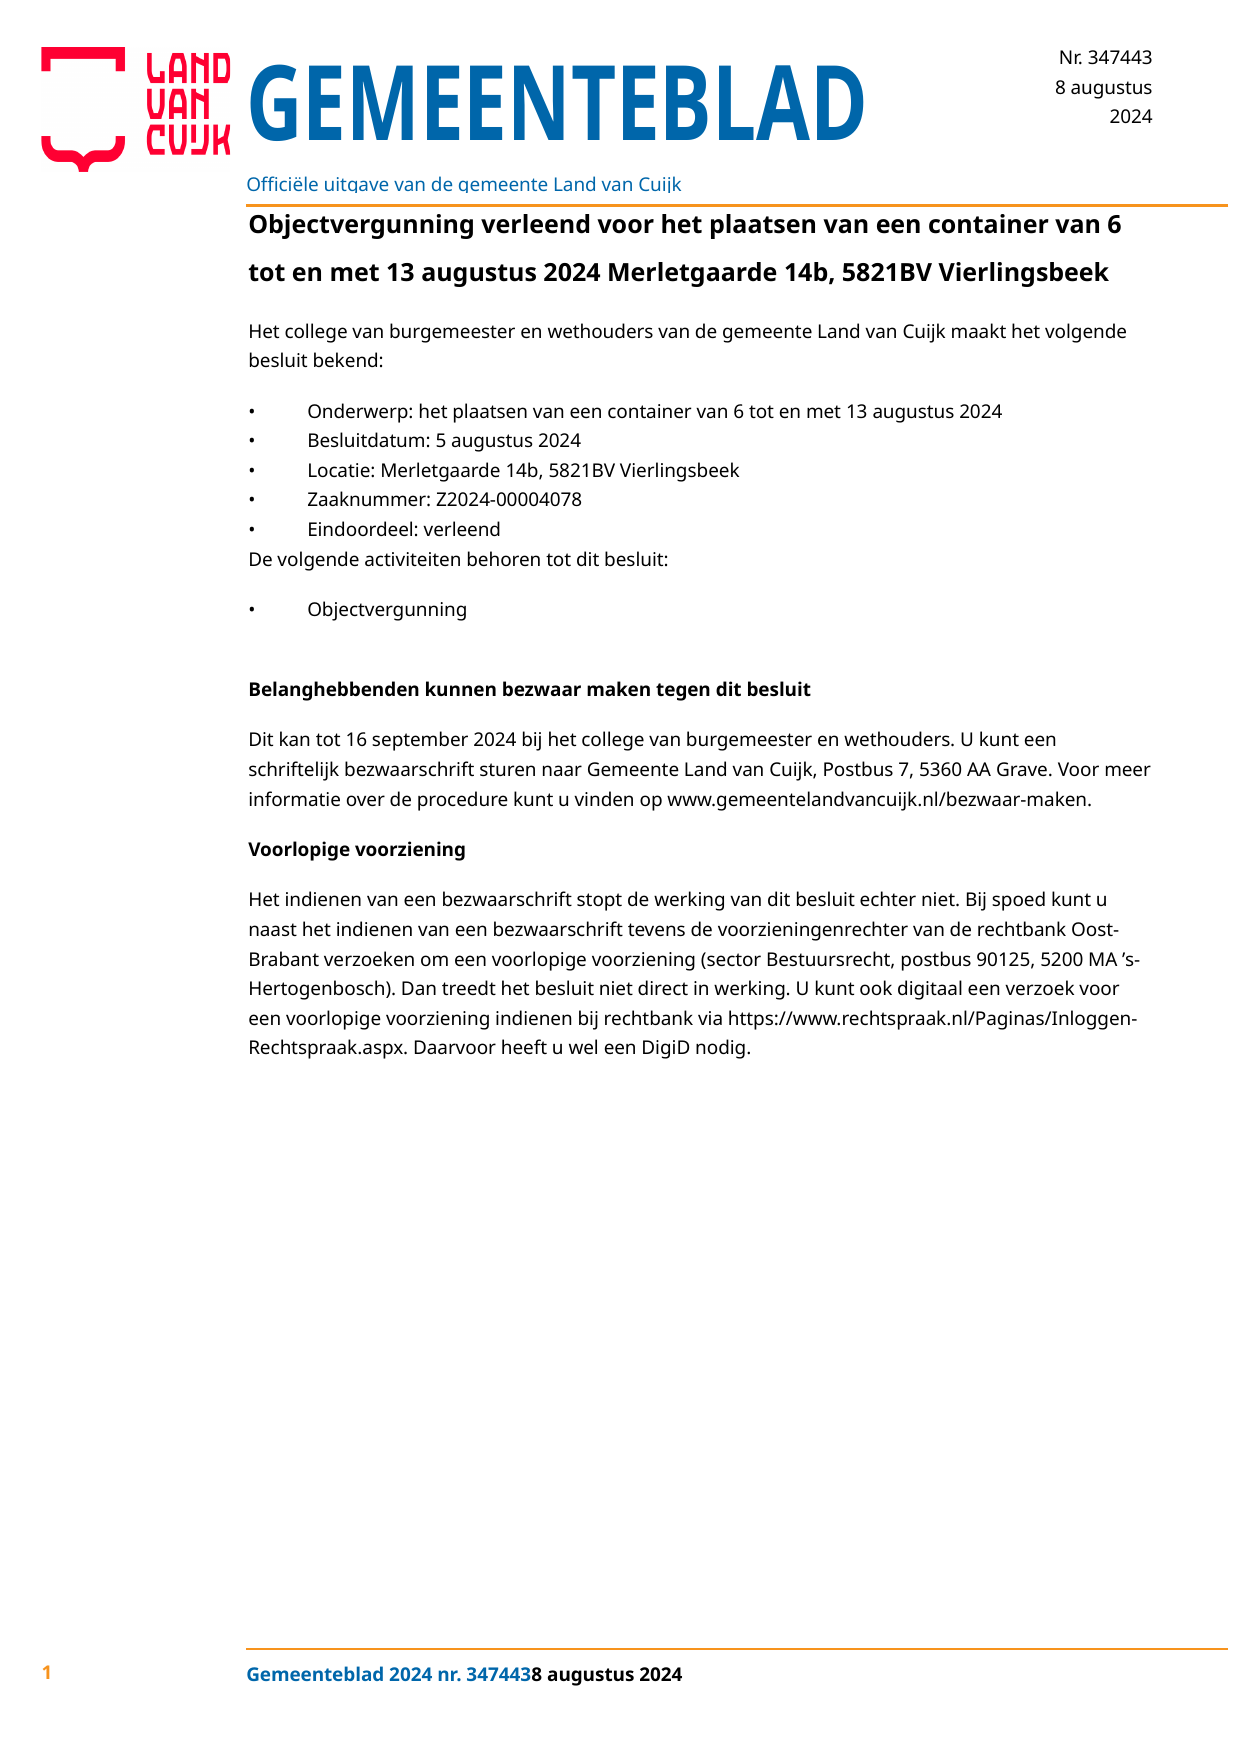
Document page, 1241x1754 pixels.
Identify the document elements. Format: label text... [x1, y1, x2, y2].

text Objectvergunning verleend voor het plaatsen van een container van 6 tot en met 13 augustus 2024 Merletgaarde 14b, 5821BV Vierlingsbeek [248, 207, 1152, 288]
text Het indienen van een bezwaarschrift stopt de werking van dit besluit echter niet. Bij spoed kunt u naast het indienen van een bezwaarschrift tevens de voorzieningenrechter van de rechtbank Oost-Brabant verzoeken om een voorlopige voorziening (sector Bestuursrecht, postbus 90125, 5200 MA ’s-Hertogenbosch). Dan treedt het besluit niet direct in werking. U kunt ook digitaal een verzoek voor een voorlopige voorziening indienen bij rechtbank via https://www.rechtspraak.nl/Paginas/Inloggen-Rechtspraak.aspx. Daarvoor heeft u wel een DigiD nodig. [248, 887, 1152, 1060]
list Besluitdatum: 5 augustus 2024 [248, 427, 1152, 453]
list Eindoordeel: verleend [248, 516, 1152, 542]
text Dit kan tot 16 september 2024 bij het college van burgemeester en wethouders. U kunt een schriftelijk bezwaarschrift sturen naar Gemeente Land van Cuijk, Postbus 7, 5360 AA Grave. Voor meer informatie over de procedure kunt u vinden op www.gemeentelandvancuijk.nl/bezwaar-maken. [248, 727, 1152, 812]
text Voorlopige voorziening [248, 836, 1152, 862]
list Zaaknummer: Z2024-00004078 [248, 487, 1152, 512]
picture [41, 47, 231, 172]
list Locatie: Merletgaarde 14b, 5821BV Vierlingsbeek [248, 457, 1152, 483]
list Onderwerp: het plaatsen van een container van 6 tot en met 13 augustus 2024 [248, 398, 1152, 424]
text De volgende activiteiten behoren tot dit besluit: [248, 546, 1152, 572]
text Het college van burgemeester en wethouders van de gemeente Land van Cuijk maakt het volgende besluit bekend: [248, 318, 1152, 373]
list Objectvergunning [248, 596, 1152, 622]
text Belanghebbenden kunnen bezwaar maken tegen dit besluit [248, 676, 1152, 702]
